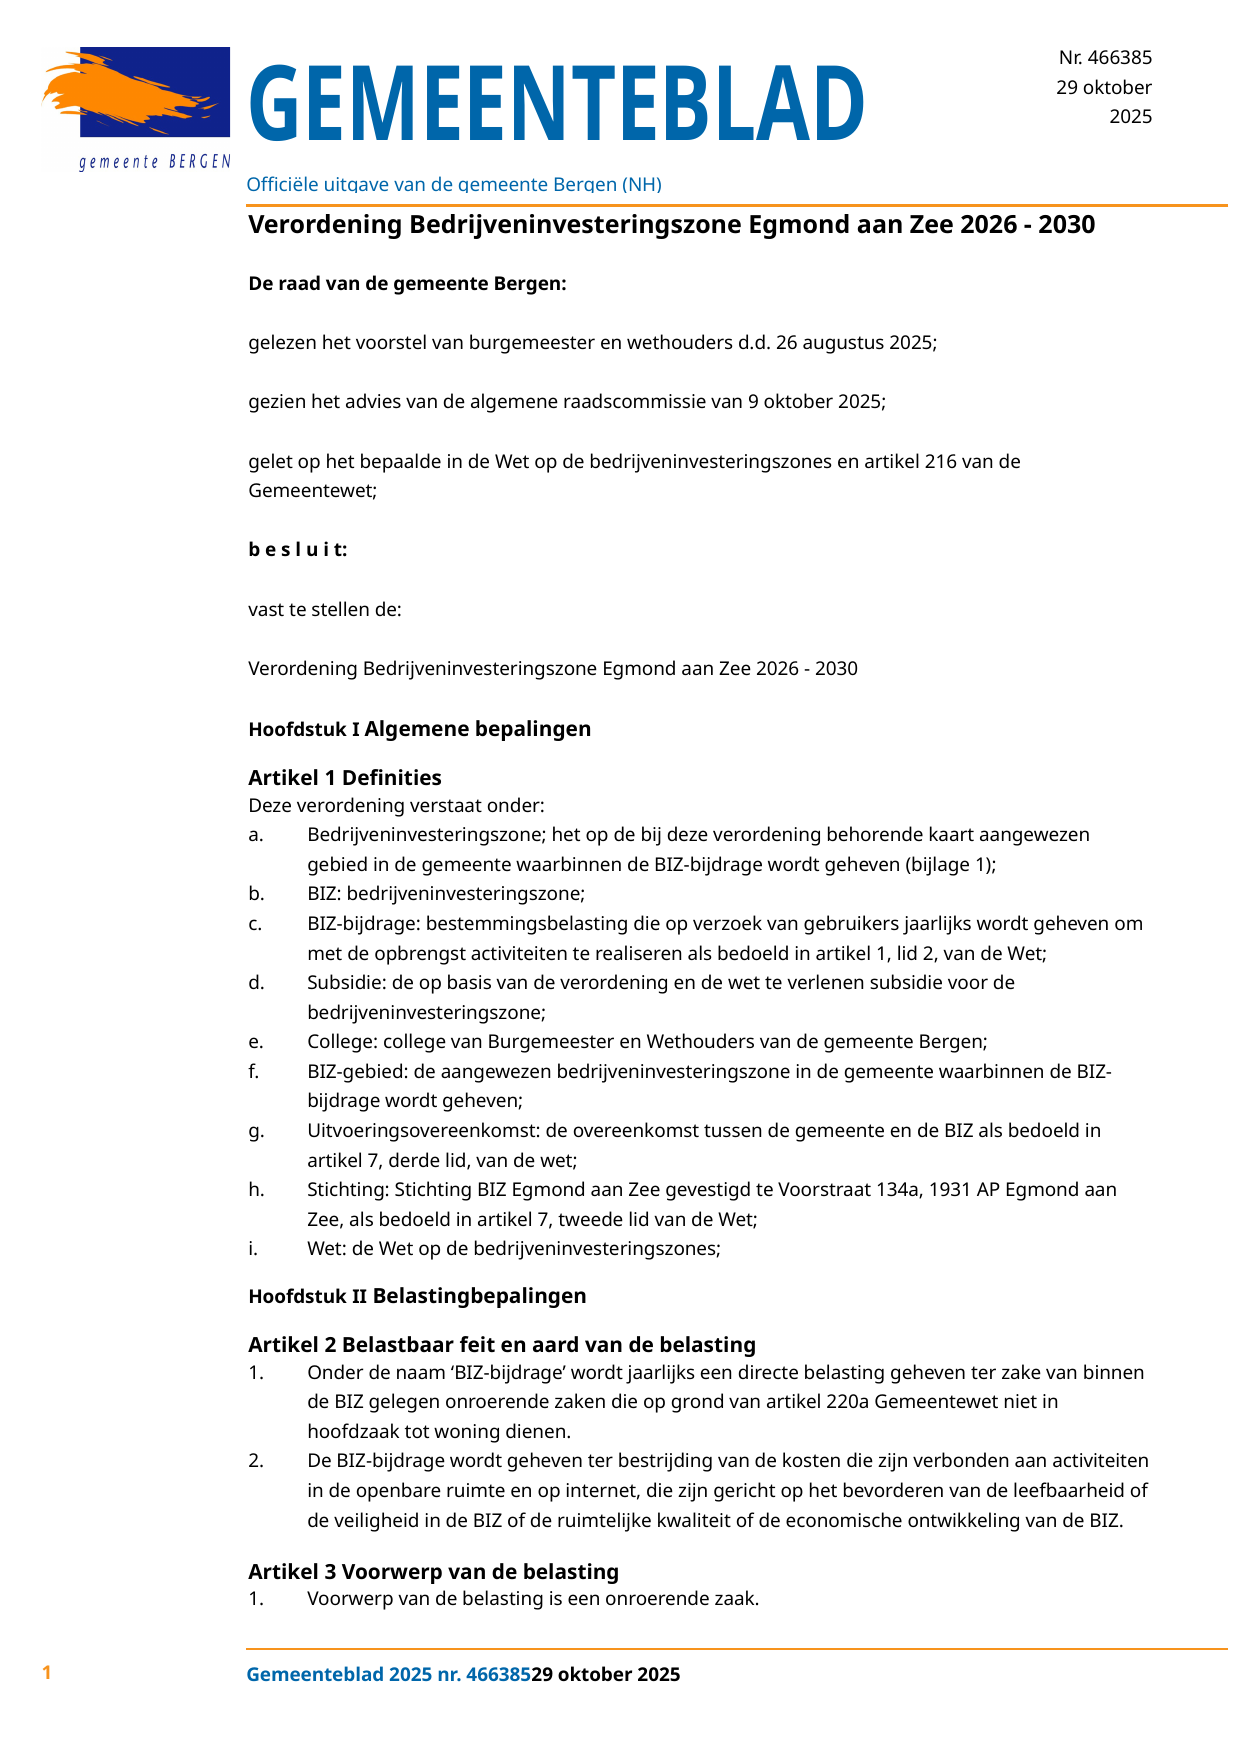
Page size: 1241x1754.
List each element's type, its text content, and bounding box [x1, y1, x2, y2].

text gelezen het voorstel van burgemeester en wethouders d.d. 26 augustus 2025; [248, 329, 1152, 355]
text b e s l u i t: [248, 537, 1152, 562]
list Voorwerp van de belasting is een onroerende zaak. [248, 1586, 1152, 1611]
list BIZ: bedrijveninvesteringszone; [248, 881, 1152, 906]
text Deze verordening verstaat onder: [248, 792, 1152, 817]
list Onder de naam ‘BIZ-bijdrage’ wordt jaarlijks een directe belasting geheven ter zake van binnen de BIZ gelegen onroerende zaken die op grond van artikel 220a Gemeentewet niet in hoofdzaak tot woning dienen. [248, 1359, 1152, 1444]
text Artikel 2 Belastbaar feit en aard van de belasting [248, 1330, 1152, 1359]
list Stichting: Stichting BIZ Egmond aan Zee gevestigd te Voorstraat 134a, 1931 AP Egmond aan Zee, als bedoeld in artikel 7, tweede lid van de Wet; [248, 1176, 1152, 1232]
list De BIZ-bijdrage wordt geheven ter bestrijding van de kosten die zijn verbonden aan activiteiten in de openbare ruimte en op internet, die zijn gericht op het bevorderen van de leefbaarheid of de veiligheid in de BIZ of de ruimtelijke kwaliteit of de economische ontwikkeling van de BIZ. [248, 1448, 1152, 1532]
list College: college van Burgemeester en Wethouders van de gemeente Bergen; [248, 1028, 1152, 1054]
text Hoofdstuk I Algemene bepalingen [248, 714, 1152, 742]
text Verordening Bedrijveninvesteringszone Egmond aan Zee 2026 - 2030 [248, 655, 1152, 681]
text Artikel 3 Voorwerp van de belasting [248, 1557, 1152, 1586]
text De raad van de gemeente Bergen: [248, 270, 1152, 296]
list Wet: de Wet op de bedrijveninvesteringszones; [248, 1236, 1152, 1261]
list Uitvoeringsovereenkomst: de overeenkomst tussen de gemeente en de BIZ als bedoeld in artikel 7, derde lid, van de wet; [248, 1117, 1152, 1172]
text gezien het advies van de algemene raadscommissie van 9 oktober 2025; [248, 389, 1152, 414]
text Hoofdstuk II Belastingbepalingen [248, 1281, 1152, 1309]
text Verordening Bedrijveninvesteringszone Egmond aan Zee 2026 - 2030 [248, 207, 1152, 241]
list BIZ-gebied: de aangewezen bedrijveninvesteringszone in de gemeente waarbinnen de BIZ-bijdrage wordt geheven; [248, 1058, 1152, 1113]
text vast te stellen de: [248, 596, 1152, 621]
list Subsidie: de op basis van de verordening en de wet te verlenen subsidie voor de bedrijveninvesteringszone; [248, 969, 1152, 1024]
text gelet op het bepaalde in de Wet op de bedrijveninvesteringszones en artikel 216 van de Gemeentewet; [248, 448, 1152, 503]
list Bedrijveninvesteringszone; het op de bij deze verordening behorende kaart aangewezen gebied in de gemeente waarbinnen de BIZ-bijdrage wordt geheven (bijlage 1); [248, 821, 1152, 877]
text Artikel 1 Definities [248, 763, 1152, 792]
picture [41, 47, 231, 172]
list BIZ-bijdrage: bestemmingsbelasting die op verzoek van gebruikers jaarlijks wordt geheven om met de opbrengst activiteiten te realiseren als bedoeld in artikel 1, lid 2, van de Wet; [248, 910, 1152, 965]
